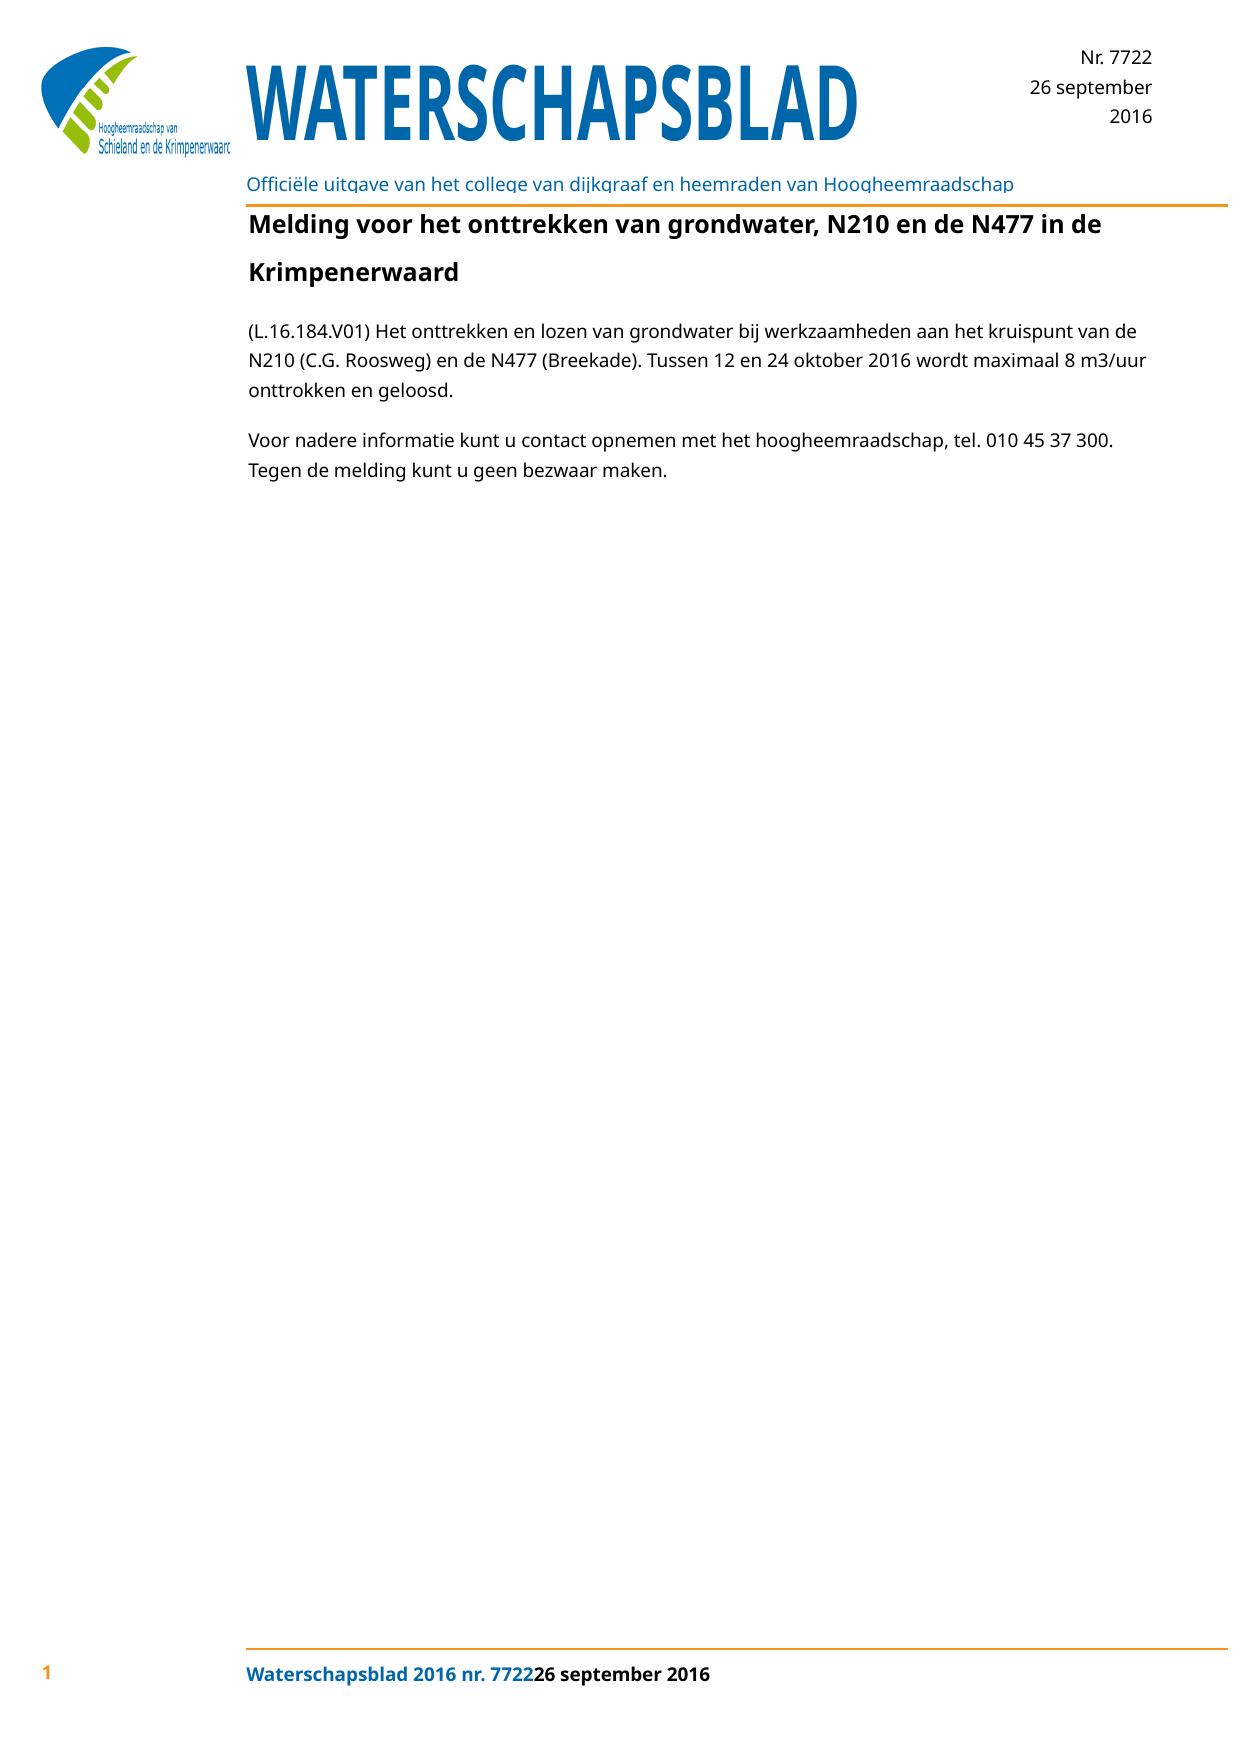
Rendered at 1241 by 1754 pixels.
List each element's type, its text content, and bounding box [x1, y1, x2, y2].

picture [41, 47, 231, 172]
text Voor nadere informatie kunt u contact opnemen met het hoogheemraadschap, tel. 010 45 37 300. Tegen de melding kunt u geen bezwaar maken. [248, 427, 1152, 483]
text (L.16.184.V01) Het onttrekken en lozen van grondwater bij werkzaamheden aan het kruispunt van de N210 (C.G. Roosweg) en de N477 (Breekade). Tussen 12 en 24 oktober 2016 wordt maximaal 8 m3/uur onttrokken en geloosd. [248, 318, 1152, 403]
text Melding voor het onttrekken van grondwater, N210 en de N477 in de Krimpenerwaard [248, 207, 1152, 288]
